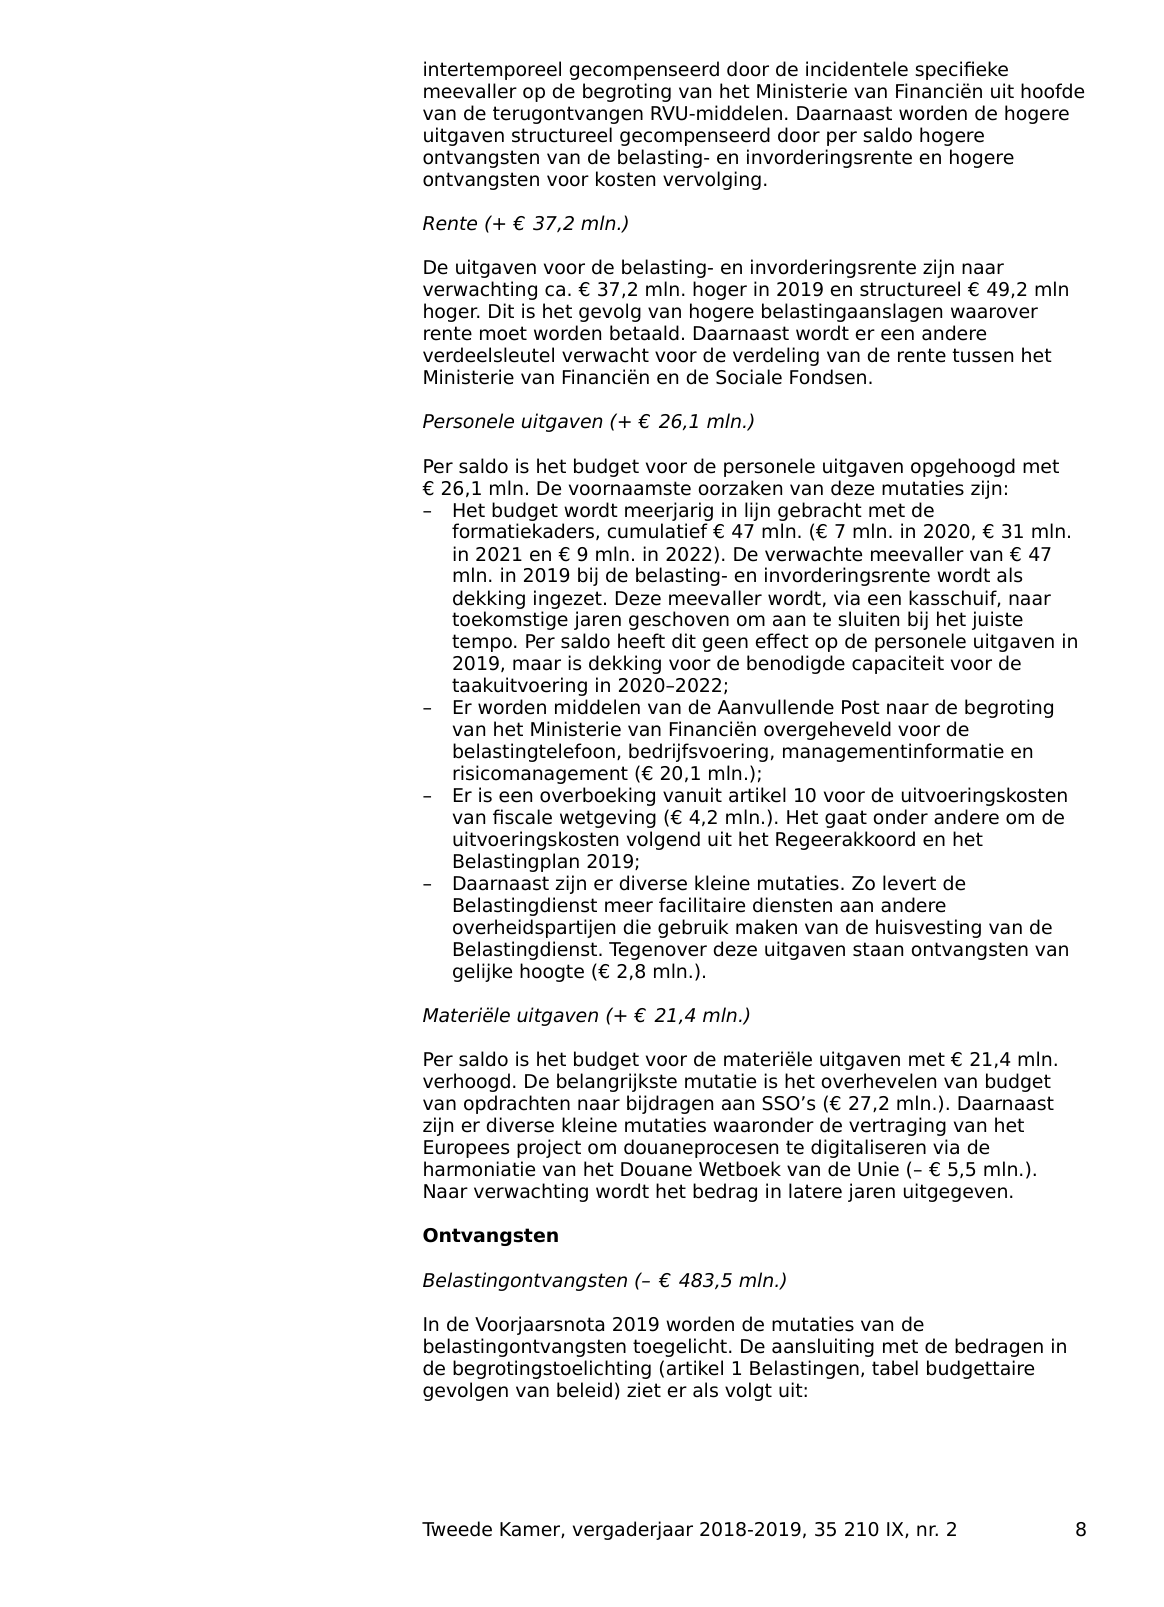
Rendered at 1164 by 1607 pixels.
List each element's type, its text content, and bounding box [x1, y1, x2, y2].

text Per saldo is het budget voor de personele uitgaven opgehoogd met € 26,1 mln. De voornaamste oorzaken van deze mutaties zijn: [422, 456, 1087, 499]
text – Er worden middelen van de Aanvullende Post naar de begroting van het Ministerie van Financiën overgeheveld voor de belastingtelefoon, bedrijfsvoering, managementinformatie en risicomanagement (€ 20,1 mln.); [422, 697, 1087, 785]
text In de Voorjaarsnota 2019 worden de mutaties van de belastingontvangsten toegelicht. De aansluiting met de bedragen in de begrotingstoelichting (artikel 1 Belastingen, tabel budgettaire gevolgen van beleid) ziet er als volgt uit: [422, 1314, 1087, 1402]
text – Daarnaast zijn er diverse kleine mutaties. Zo levert de Belastingdienst meer facilitaire diensten aan andere overheidspartijen die gebruik maken van de huisvesting van de Belastingdienst. Tegenover deze uitgaven staan ontvangsten van gelijke hoogte (€ 2,8 mln.). [422, 873, 1087, 983]
subtitle Personele uitgaven (+ € 26,1 mln.) [422, 411, 1087, 433]
subtitle Belastingontvangsten (– € 483,5 mln.) [422, 1269, 1087, 1292]
subtitle Materiële uitgaven (+ € 21,4 mln.) [422, 1005, 1087, 1027]
subtitle Ontvangsten [422, 1225, 1087, 1247]
text – Er is een overboeking vanuit artikel 10 voor de uitvoeringskosten van fiscale wetgeving (€ 4,2 mln.). Het gaat onder andere om de uitvoeringskosten volgend uit het Regeerakkoord en het Belastingplan 2019; [422, 785, 1087, 873]
text – Het budget wordt meerjarig in lijn gebracht met de formatiekaders, cumulatief € 47 mln. (€ 7 mln. in 2020, € 31 mln. in 2021 en € 9 mln. in 2022). De verwachte meevaller van € 47 mln. in 2019 bij de belasting- en invorderingsrente wordt als dekking ingezet. Deze meevaller wordt, via een kasschuif, naar toekomstige jaren geschoven om aan te sluiten bij het juiste tempo. Per saldo heeft dit geen effect op de personele uitgaven in 2019, maar is dekking voor de benodigde capaciteit voor de taakuitvoering in 2020–2022; [422, 499, 1087, 697]
text intertemporeel gecompenseerd door de incidentele specifieke meevaller op de begroting van het Ministerie van Financiën uit hoofde van de terugontvangen RVU-middelen. Daarnaast worden de hogere uitgaven structureel gecompenseerd door per saldo hogere ontvangsten van de belasting- en invorderingsrente en hogere ontvangsten voor kosten vervolging. [422, 59, 1087, 191]
text Per saldo is het budget voor de materiële uitgaven met € 21,4 mln. verhoogd. De belangrijkste mutatie is het overhevelen van budget van opdrachten naar bijdragen aan SSO’s (€ 27,2 mln.). Daarnaast zijn er diverse kleine mutaties waaronder de vertraging van het Europees project om douaneprocesen te digitaliseren via de harmoniatie van het Douane Wetboek van de Unie (– € 5,5 mln.). Naar verwachting wordt het bedrag in latere jaren uitgegeven. [422, 1049, 1087, 1203]
text De uitgaven voor de belasting- en invorderingsrente zijn naar verwachting ca. € 37,2 mln. hoger in 2019 en structureel € 49,2 mln hoger. Dit is het gevolg van hogere belastingaanslagen waarover rente moet worden betaald. Daarnaast wordt er een andere verdeelsleutel verwacht voor de verdeling van de rente tussen het Ministerie van Financiën en de Sociale Fondsen. [422, 257, 1087, 389]
subtitle Rente (+ € 37,2 mln.) [422, 213, 1087, 235]
